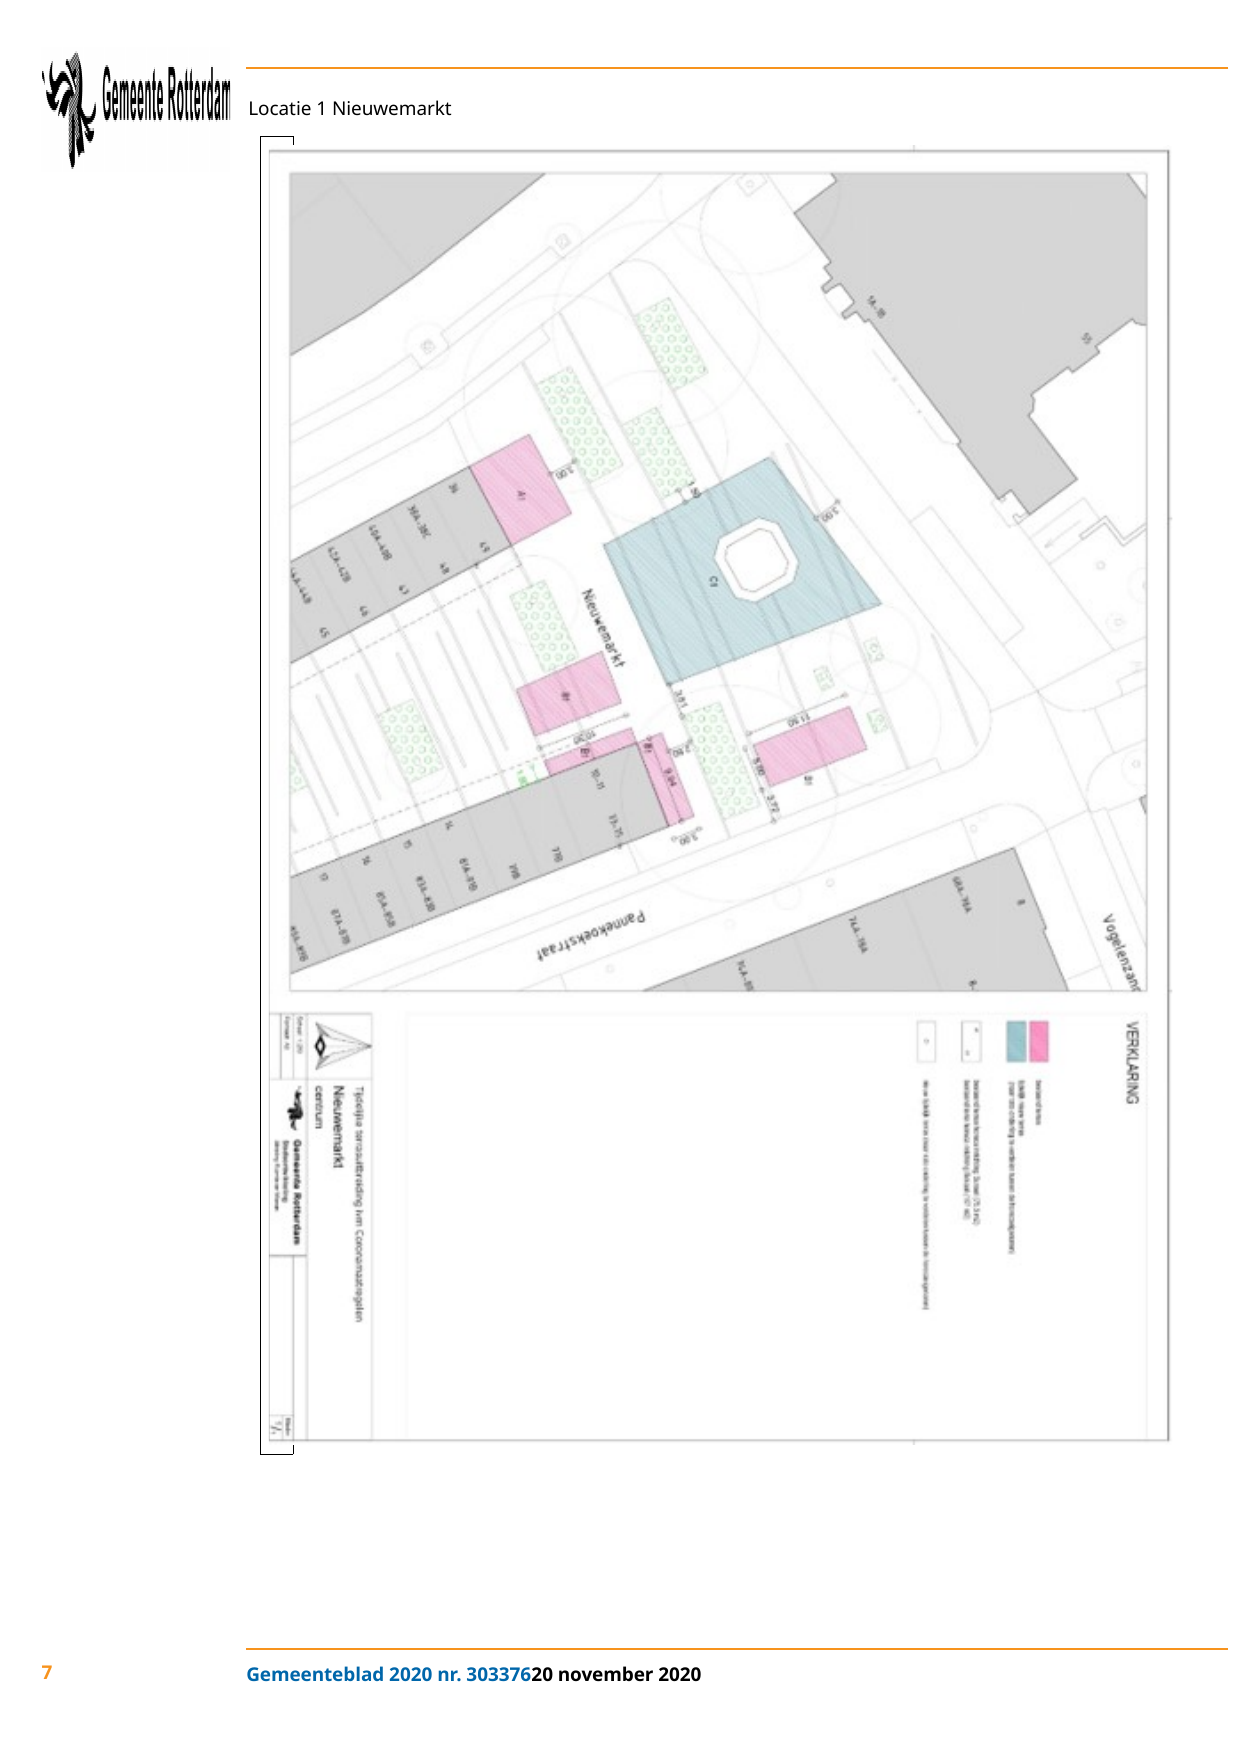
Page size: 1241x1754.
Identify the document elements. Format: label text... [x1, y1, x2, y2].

picture [41, 47, 231, 172]
picture [268, 145, 1173, 1445]
text Locatie 1 Nieuwemarkt [248, 95, 1152, 121]
